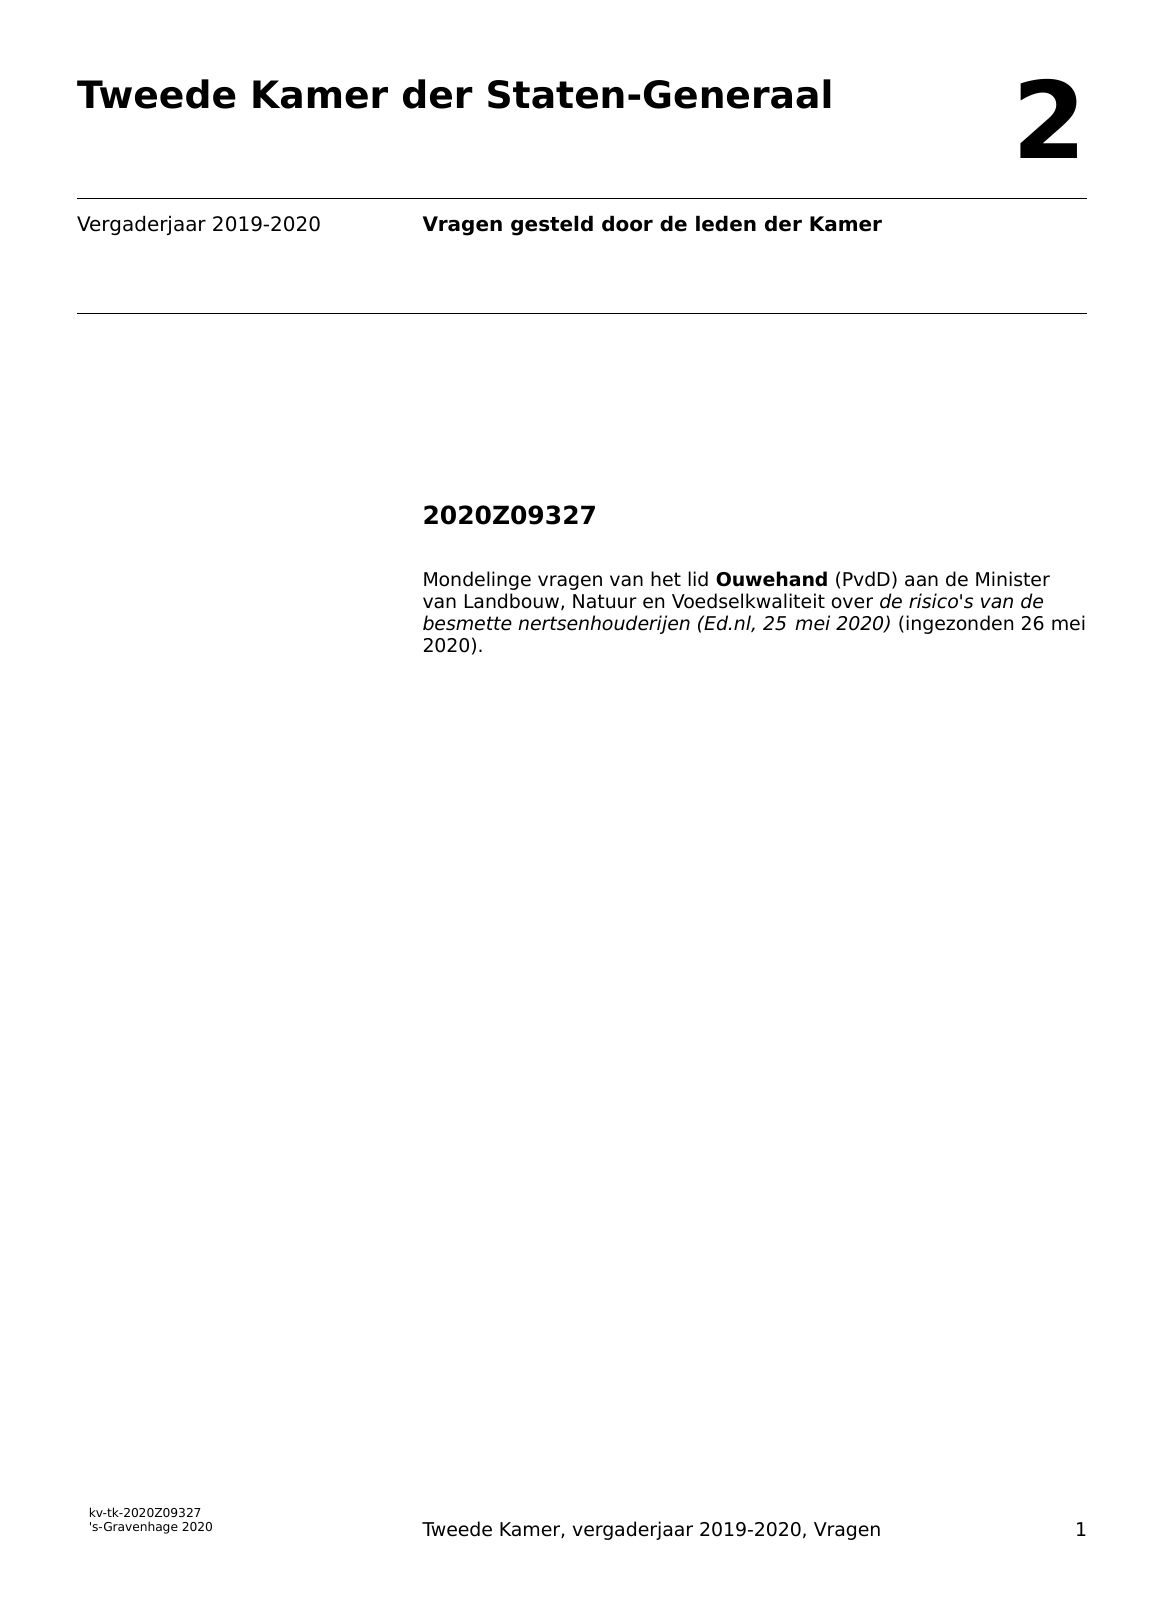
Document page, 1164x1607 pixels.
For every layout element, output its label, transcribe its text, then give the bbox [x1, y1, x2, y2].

table_cell Vergaderjaar 2019-2020 [77, 199, 422, 313]
table_header Tweede Kamer der Staten-Generaal [77, 59, 886, 198]
table_header 2 [886, 59, 1087, 198]
text kv-tk-2020Z09327 [88, 1506, 323, 1520]
text 2020Z09327 [422, 501, 1087, 531]
text Mondelinge vragen van het lid Ouwehand (PvdD) aan de Minister van Landbouw, Natuur en Voedselkwaliteit over de risico's van de besmette nertsenhouderijen (Ed.nl, 25 mei 2020) (ingezonden 26 mei 2020). [422, 569, 1087, 657]
text 's-Gravenhage 2020 [88, 1520, 323, 1534]
table_cell Vragen gesteld door de leden der Kamer [422, 199, 1087, 313]
